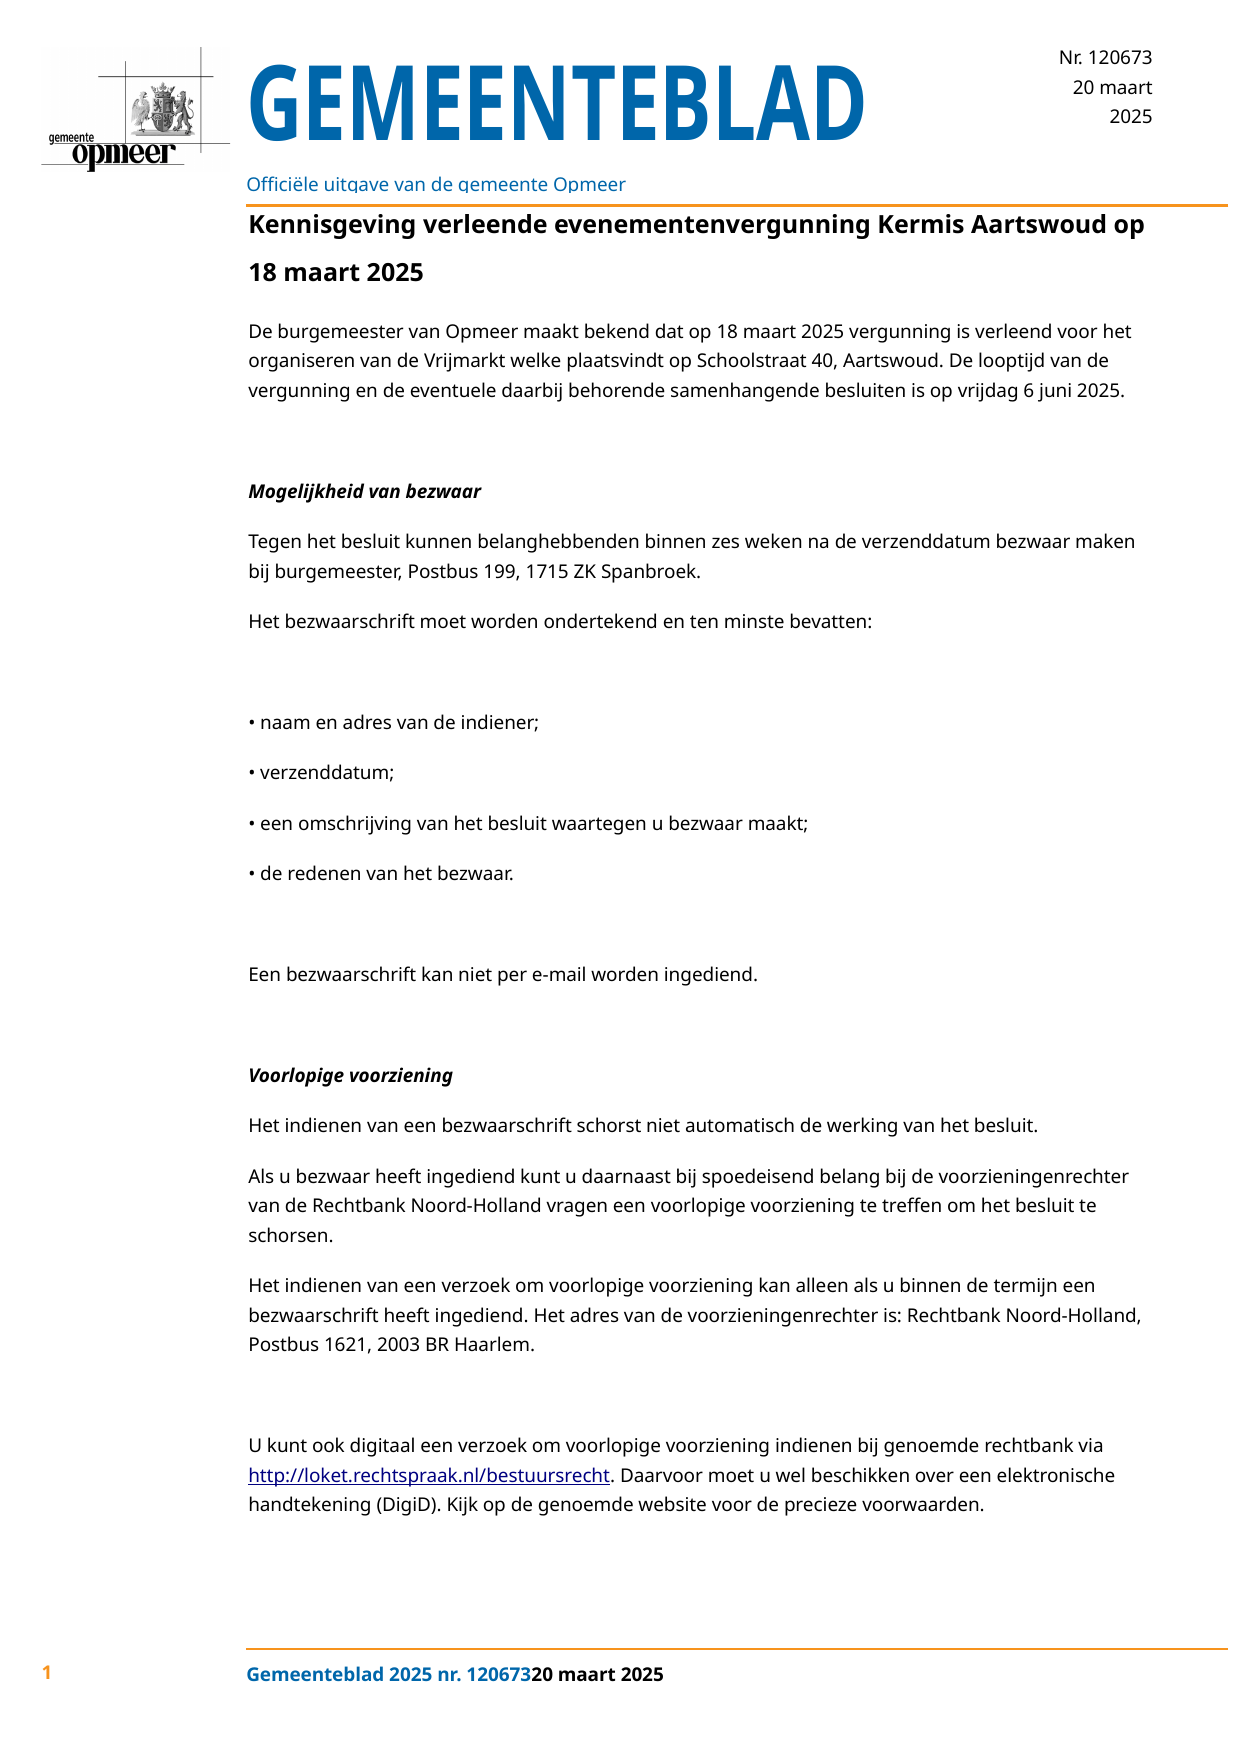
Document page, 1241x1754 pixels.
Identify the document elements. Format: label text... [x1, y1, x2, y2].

text Het indienen van een verzoek om voorlopige voorziening kan alleen als u binnen de termijn een bezwaarschrift heeft ingediend. Het adres van de voorzieningenrechter is: Rechtbank Noord-Holland, Postbus 1621, 2003 BR Haarlem. [248, 1272, 1152, 1357]
text • verzenddatum; [248, 759, 1152, 785]
picture [41, 47, 231, 172]
text • de redenen van het bezwaar. [248, 860, 1152, 886]
text De burgemeester van Opmeer maakt bekend dat op 18 maart 2025 vergunning is verleend voor het organiseren van de Vrijmarkt welke plaatsvindt op Schoolstraat 40, Aartswoud. De looptijd van de vergunning en de eventuele daarbij behorende samenhangende besluiten is op vrijdag 6 juni 2025. [248, 318, 1152, 403]
text Voorlopige voorziening [248, 1062, 1152, 1088]
text Het indienen van een bezwaarschrift schorst niet automatisch de werking van het besluit. [248, 1112, 1152, 1138]
text • een omschrijving van het besluit waartegen u bezwaar maakt; [248, 810, 1152, 836]
text U kunt ook digitaal een verzoek om voorlopige voorziening indienen bij genoemde rechtbank via http://loket.rechtspraak.nl/bestuursrecht. Daarvoor moet u wel beschikken over een elektronische handtekening (DigiD). Kijk op de genoemde website voor de precieze voorwaarden. [248, 1432, 1152, 1517]
text • naam en adres van de indiener; [248, 709, 1152, 735]
text Kennisgeving verleende evenementenvergunning Kermis Aartswoud op 18 maart 2025 [248, 207, 1152, 288]
text Een bezwaarschrift kan niet per e-mail worden ingediend. [248, 961, 1152, 987]
text Het bezwaarschrift moet worden ondertekend en ten minste bevatten: [248, 608, 1152, 634]
text Als u bezwaar heeft ingediend kunt u daarnaast bij spoedeisend belang bij de voorzieningenrechter van de Rechtbank Noord-Holland vragen een voorlopige voorziening te treffen om het besluit te schorsen. [248, 1163, 1152, 1248]
text Mogelijkheid van bezwaar [248, 478, 1152, 504]
text Tegen het besluit kunnen belanghebbenden binnen zes weken na de verzenddatum bezwaar maken bij burgemeester, Postbus 199, 1715 ZK Spanbroek. [248, 528, 1152, 584]
